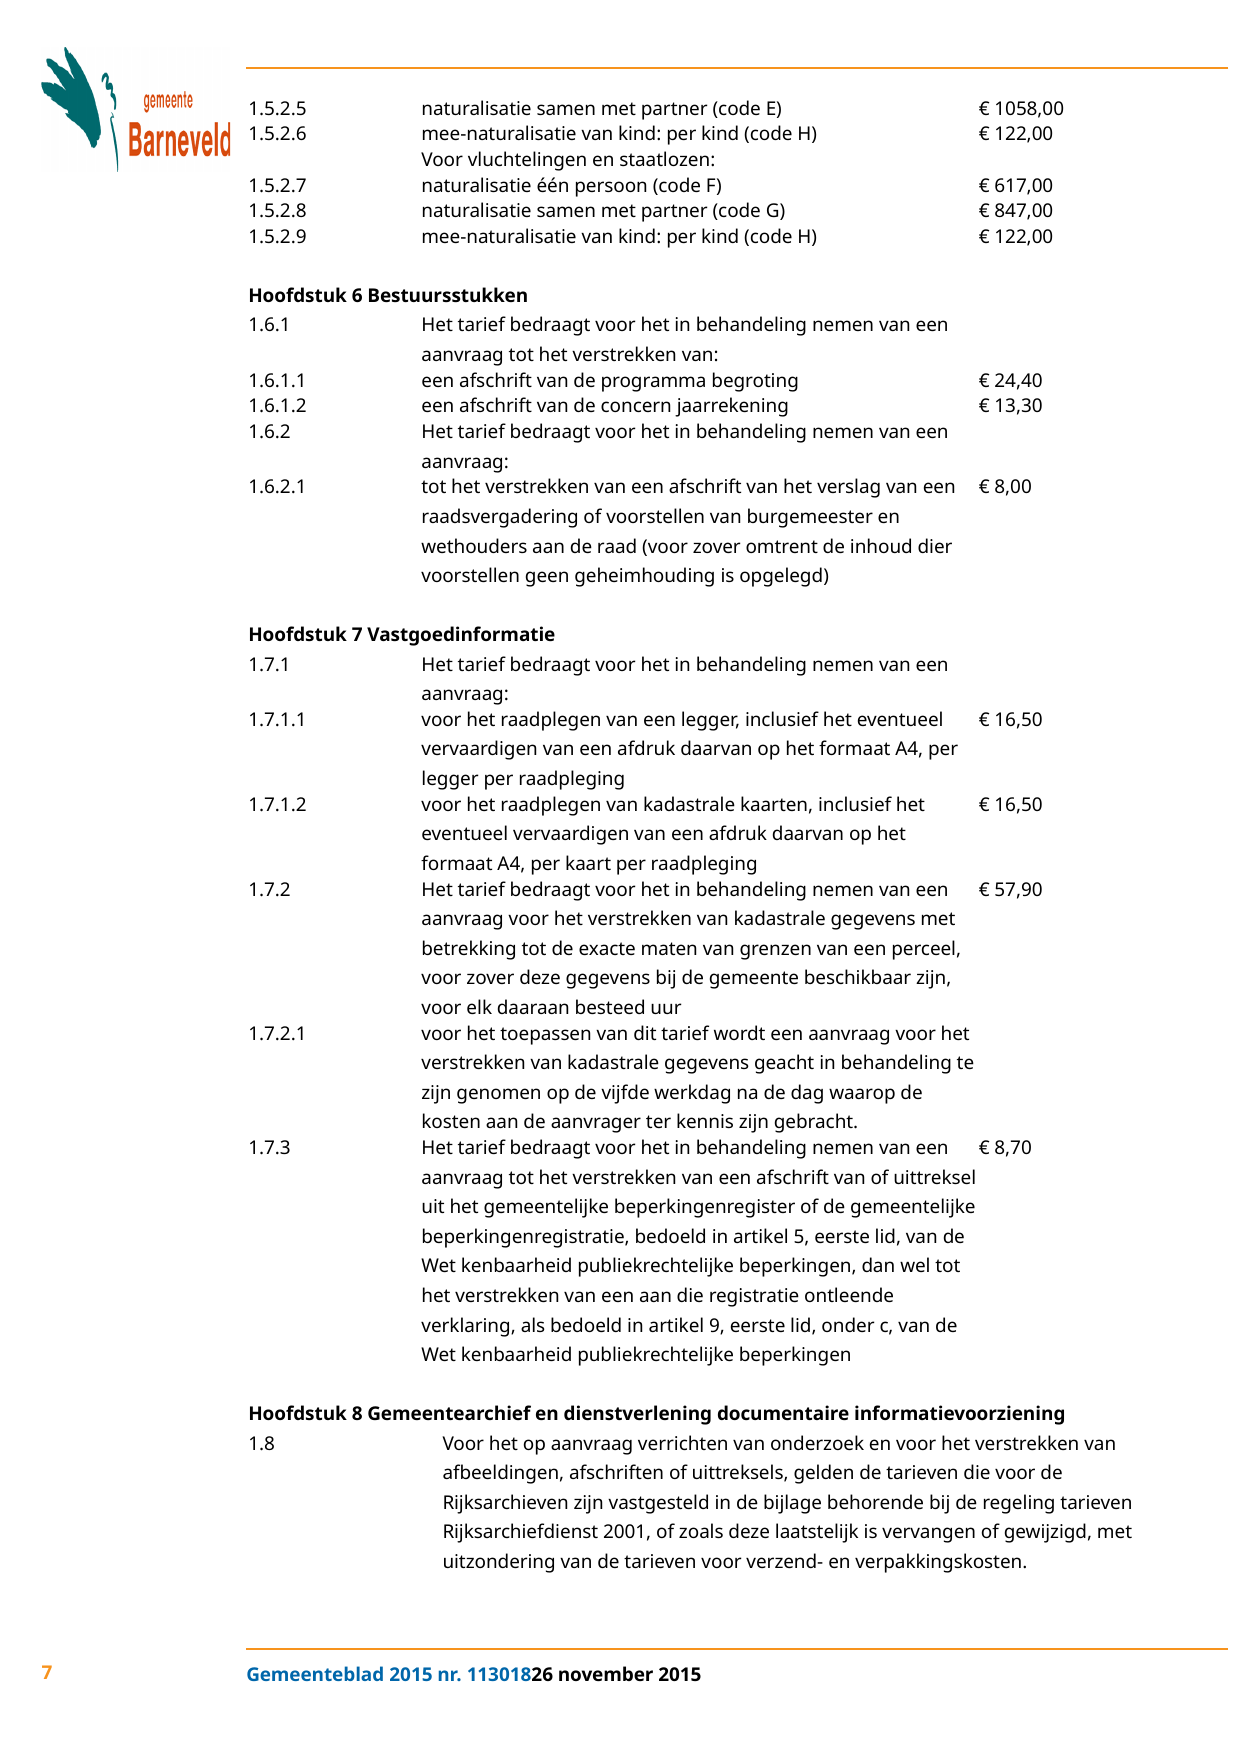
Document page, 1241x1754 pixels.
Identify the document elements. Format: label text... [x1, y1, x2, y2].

table_cell naturalisatie één persoon (code F) [421, 172, 978, 198]
table_cell € 122,00 [979, 224, 1152, 249]
table_cell € 617,00 [979, 172, 1152, 198]
table_cell 1.6.1.2 [248, 393, 421, 418]
table_header Voor het op aanvraag verrichten van onderzoek en voor het verstrekken van afbeeldingen, afschriften of uittreksels, gelden de tarieven die voor de Rijksarchieven zijn vastgesteld in de bijlage behorende bij de regeling tarieven Rijksarchiefdienst 2001, of zoals deze laatstelijk is vervangen of gewijzigd, met uitzondering van de tarieven voor verzend- en verpakkingskosten. [442, 1430, 1152, 1574]
table_cell 1.5.2.9 [248, 224, 421, 249]
table_cell 1.5.2.7 [248, 172, 421, 198]
table_cell Voor vluchtelingen en staatlozen: [421, 146, 978, 172]
table_cell Het tarief bedraagt voor het in behandeling nemen van een aanvraag tot het verstrekken van een afschrift van of uittreksel uit het gemeentelijke beperkingenregister of de gemeentelijke beperkingenregistratie, bedoeld in artikel 5, eerste lid, van de Wet kenbaarheid publiekrechtelijke beperkingen, dan wel tot het verstrekken van een aan die registratie ontleende verklaring, als bedoeld in artikel 9, eerste lid, onder c, van de Wet kenbaarheid publiekrechtelijke beperkingen [421, 1134, 978, 1367]
table_cell 1.7.3 [248, 1134, 421, 1367]
table_cell 1.6.2 [248, 419, 421, 474]
table_cell € 8,00 [979, 474, 1152, 588]
picture [41, 47, 231, 172]
table_cell naturalisatie samen met partner (code G) [421, 198, 978, 223]
table_cell 1.7.1.2 [248, 791, 421, 876]
table_cell voor het toepassen van dit tarief wordt een aanvraag voor het verstrekken van kadastrale gegevens geacht in behandeling te zijn genomen op de vijfde werkdag na de dag waarop de kosten aan de aanvrager ter kennis zijn gebracht. [421, 1020, 978, 1134]
table_cell voor het raadplegen van een legger, inclusief het eventueel vervaardigen van een afdruk daarvan op het formaat A4, per legger per raadpleging [421, 706, 978, 791]
table_cell € 1058,00 [979, 95, 1152, 121]
table_cell 1.6.2.1 [248, 474, 421, 588]
table_cell [979, 419, 1152, 474]
table_cell € 16,50 [979, 706, 1152, 791]
table_cell 1.5.2.8 [248, 198, 421, 223]
table_cell € 57,90 [979, 876, 1152, 1020]
table_cell 1.5.2.5 [248, 95, 421, 121]
table_cell 1.7.2.1 [248, 1020, 421, 1134]
table_header [979, 312, 1152, 367]
table_cell 1.7.2 [248, 876, 421, 1020]
table_header 1.8 [248, 1430, 442, 1574]
table_cell € 8,70 [979, 1134, 1152, 1367]
table_cell een afschrift van de programma begroting [421, 367, 978, 393]
table_cell mee-naturalisatie van kind: per kind (code H) [421, 224, 978, 249]
table_cell Het tarief bedraagt voor het in behandeling nemen van een aanvraag voor het verstrekken van kadastrale gegevens met betrekking tot de exacte maten van grenzen van een perceel, voor zover deze gegevens bij de gemeente beschikbaar zijn, voor elk daaraan besteed uur [421, 876, 978, 1020]
table_header Het tarief bedraagt voor het in behandeling nemen van een aanvraag tot het verstrekken van: [421, 312, 978, 367]
table_cell [979, 1020, 1152, 1134]
text Hoofdstuk 6 Bestuursstukken [248, 282, 1152, 308]
text Hoofdstuk 8 Gemeentearchief en dienstverlening documentaire informatievoorziening [248, 1400, 1152, 1426]
table_header Het tarief bedraagt voor het in behandeling nemen van een aanvraag: [421, 651, 978, 706]
table_cell een afschrift van de concern jaarrekening [421, 393, 978, 418]
table_cell 1.5.2.6 [248, 121, 421, 146]
table_cell 1.6.1.1 [248, 367, 421, 393]
table_cell 1.7.1.1 [248, 706, 421, 791]
table_cell mee-naturalisatie van kind: per kind (code H) [421, 121, 978, 146]
table_cell [979, 146, 1152, 172]
table_cell € 24,40 [979, 367, 1152, 393]
table_cell tot het verstrekken van een afschrift van het verslag van een raadsvergadering of voorstellen van burgemeester en wethouders aan de raad (voor zover omtrent de inhoud dier voorstellen geen geheimhouding is opgelegd) [421, 474, 978, 588]
table_cell naturalisatie samen met partner (code E) [421, 95, 978, 121]
text Hoofdstuk 7 Vastgoedinformatie [248, 621, 1152, 647]
table_cell € 122,00 [979, 121, 1152, 146]
table_cell Het tarief bedraagt voor het in behandeling nemen van een aanvraag: [421, 419, 978, 474]
table_cell € 847,00 [979, 198, 1152, 223]
table_cell [248, 146, 421, 172]
table_header 1.7.1 [248, 651, 421, 706]
table_header 1.6.1 [248, 312, 421, 367]
table_cell € 13,30 [979, 393, 1152, 418]
table_header [979, 651, 1152, 706]
table_cell voor het raadplegen van kadastrale kaarten, inclusief het eventueel vervaardigen van een afdruk daarvan op het formaat A4, per kaart per raadpleging [421, 791, 978, 876]
table_cell € 16,50 [979, 791, 1152, 876]
